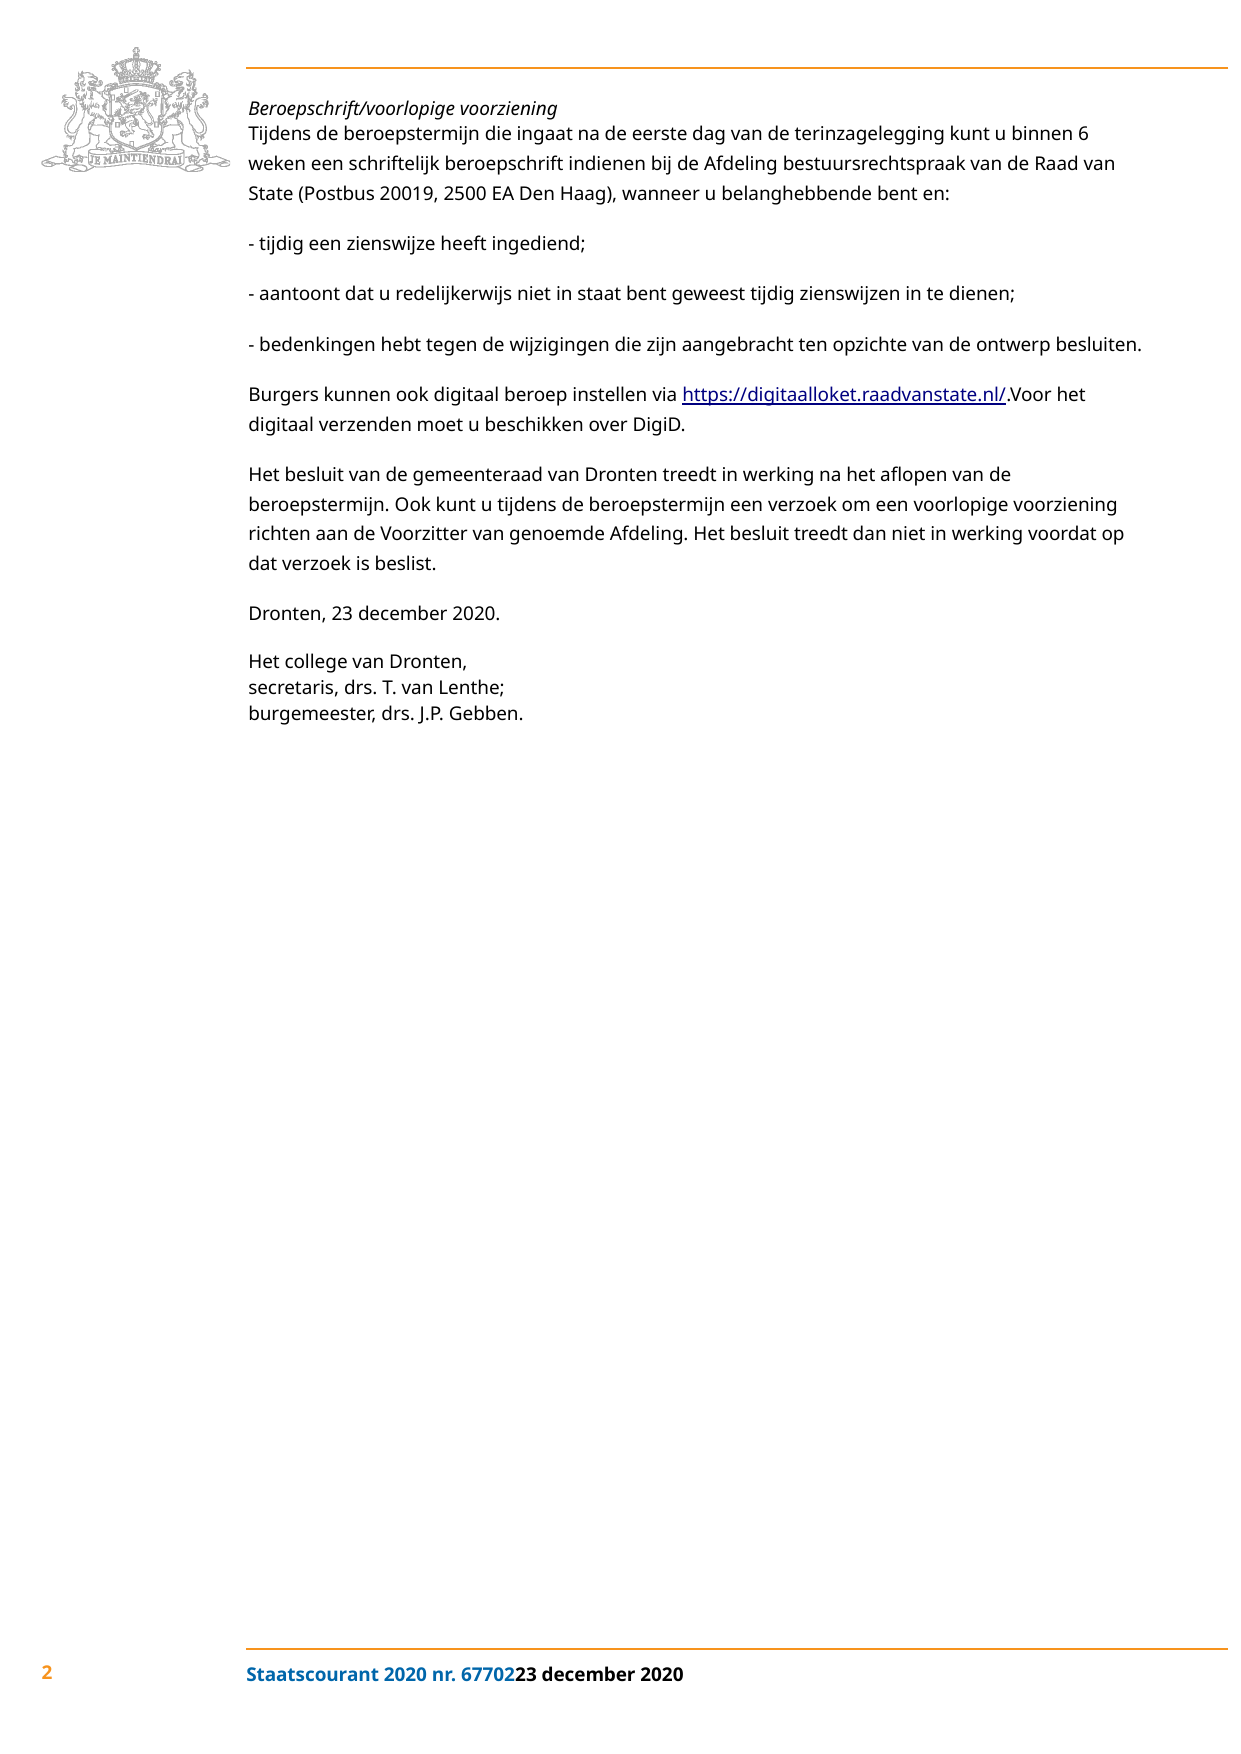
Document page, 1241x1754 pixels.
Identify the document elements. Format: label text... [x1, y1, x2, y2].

text Dronten, 23 december 2020. [248, 601, 1152, 626]
text Het college van Dronten, [248, 648, 1152, 674]
text Burgers kunnen ook digitaal beroep instellen via https://digitaalloket.raadvanstate.nl/.Voor het digitaal verzenden moet u beschikken over DigiD. [248, 381, 1152, 437]
text burgemeester, drs. J.P. Gebben. [248, 700, 1152, 726]
text Tijdens de beroepstermijn die ingaat na de eerste dag van de terinzagelegging kunt u binnen 6 weken een schriftelijk beroepschrift indienen bij de Afdeling bestuursrechtspraak van de Raad van State (Postbus 20019, 2500 EA Den Haag), wanneer u belanghebbende bent en: [248, 121, 1152, 205]
picture [41, 47, 231, 172]
text - bedenkingen hebt tegen de wijzigingen die zijn aangebracht ten opzichte van de ontwerp besluiten. [248, 331, 1152, 357]
text secretaris, drs. T. van Lenthe; [248, 674, 1152, 700]
text Het besluit van de gemeenteraad van Dronten treedt in werking na het aflopen van de beroepstermijn. Ook kunt u tijdens de beroepstermijn een verzoek om een voorlopige voorziening richten aan de Voorzitter van genoemde Afdeling. Het besluit treedt dan niet in werking voordat op dat verzoek is beslist. [248, 461, 1152, 576]
text - aantoont dat u redelijkerwijs niet in staat bent geweest tijdig zienswijzen in te dienen; [248, 281, 1152, 306]
text - tijdig een zienswijze heeft ingediend; [248, 230, 1152, 256]
text Beroepschrift/voorlopige voorziening [248, 95, 1152, 121]
